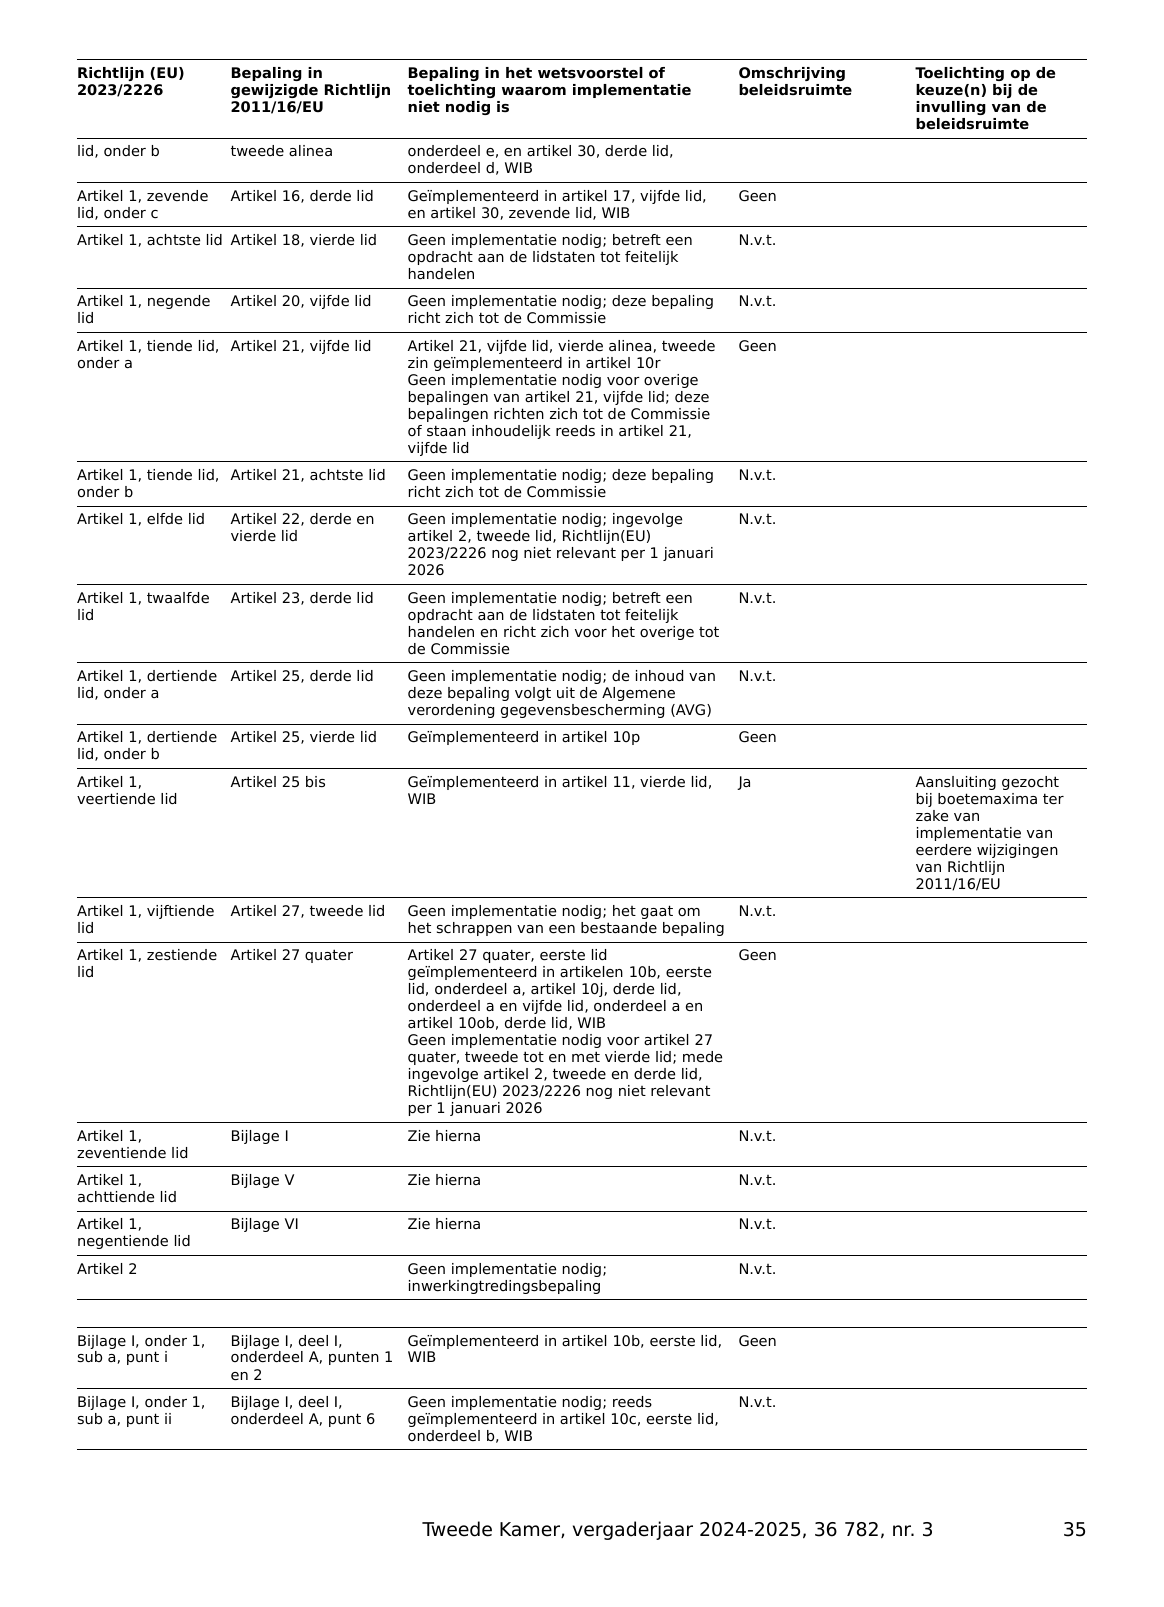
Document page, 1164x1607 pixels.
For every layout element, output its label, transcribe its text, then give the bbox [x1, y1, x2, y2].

table_cell [909, 507, 1087, 584]
table_cell Artikel 1, negende lid [77, 289, 224, 332]
table_cell Bijlage I, deel I, onderdeel A, punt 6 [224, 1389, 402, 1449]
table_cell Geen [732, 183, 909, 226]
table_cell [909, 725, 1087, 768]
table_cell Geen implementatie nodig; betreft een opdracht aan de lidstaten tot feitelijk handelen [402, 227, 732, 287]
table_cell Geen [732, 725, 909, 768]
table_cell Ja [732, 769, 909, 897]
table_cell Artikel 1, negentiende lid [77, 1212, 224, 1255]
table_cell Bijlage I, onder 1, sub a, punt ii [77, 1389, 224, 1449]
table_cell [909, 1167, 1087, 1211]
table_cell tweede alinea [224, 139, 402, 182]
table_cell Artikel 25 bis [224, 769, 402, 897]
table_cell [909, 1389, 1087, 1449]
table_cell [909, 1123, 1087, 1166]
table_cell Artikel 22, derde en vierde lid [224, 507, 402, 584]
table_cell Artikel 27 quater, eerste lid geïmplementeerd in artikelen 10b, eerste lid, onderdeel a, artikel 10j, derde lid, onderdeel a en vijfde lid, onderdeel a en artikel 10ob, derde lid, WIB Geen implementatie nodig voor artikel 27 quater, tweede tot en met vierde lid; mede ingevolge artikel 2, tweede en derde lid, Richtlijn(EU) 2023/2226 nog niet relevant per 1 januari 2026 [402, 943, 732, 1122]
table_cell N.v.t. [732, 1389, 909, 1449]
table_cell Zie hierna [402, 1212, 732, 1255]
table_cell N.v.t. [732, 289, 909, 332]
table_cell Bijlage I, deel I, onderdeel A, punten 1 en 2 [224, 1328, 402, 1388]
table_cell Geen implementatie nodig; inwerkingtredingsbepaling [402, 1256, 732, 1299]
table_cell Artikel 27 quater [224, 943, 402, 1122]
table_cell [732, 139, 909, 182]
table_cell Artikel 1, elfde lid [77, 507, 224, 584]
table_cell N.v.t. [732, 1167, 909, 1211]
table_cell [909, 1256, 1087, 1299]
table_cell Artikel 21, vijfde lid, vierde alinea, tweede zin geïmplementeerd in artikel 10r Geen implementatie nodig voor overige bepalingen van artikel 21, vijfde lid; deze bepalingen richten zich tot de Commissie of staan inhoudelijk reeds in artikel 21, vijfde lid [402, 333, 732, 461]
table_cell [909, 1212, 1087, 1255]
table_cell Artikel 1, zeventiende lid [77, 1123, 224, 1166]
table_cell Artikel 27, tweede lid [224, 898, 402, 942]
table_cell Artikel 1, zevende lid, onder c [77, 183, 224, 226]
table_cell Artikel 21, vijfde lid [224, 333, 402, 461]
table_cell Geen implementatie nodig; de inhoud van deze bepaling volgt uit de Algemene verordening gegevensbescherming (AVG) [402, 663, 732, 723]
table_cell [909, 139, 1087, 182]
table_cell Bijlage I [224, 1123, 402, 1166]
table_cell [909, 943, 1087, 1122]
table_cell Artikel 1, tiende lid, onder b [77, 462, 224, 506]
table_cell [77, 1300, 1087, 1327]
table_cell N.v.t. [732, 1123, 909, 1166]
table_cell lid, onder b [77, 139, 224, 182]
table_cell Geen [732, 333, 909, 461]
table_cell Bijlage VI [224, 1212, 402, 1255]
table_cell Artikel 1, vijftiende lid [77, 898, 224, 942]
table_cell Artikel 1, achtste lid [77, 227, 224, 287]
table_cell Artikel 2 [77, 1256, 224, 1299]
table_cell Artikel 1, achttiende lid [77, 1167, 224, 1211]
table_cell onderdeel e, en artikel 30, derde lid, onderdeel d, WIB [402, 139, 732, 182]
table_cell Geen implementatie nodig; deze bepaling richt zich tot de Commissie [402, 462, 732, 506]
table_header Bepaling in gewijzigde Richtlijn 2011/16/EU [224, 60, 402, 137]
table_cell N.v.t. [732, 1212, 909, 1255]
table_cell Artikel 1, twaalfde lid [77, 585, 224, 662]
table_cell Geïmplementeerd in artikel 10b, eerste lid, WIB [402, 1328, 732, 1388]
table_cell N.v.t. [732, 1256, 909, 1299]
table_header Toelichting op de keuze(n) bij de invulling van de beleidsruimte [909, 60, 1087, 137]
table_cell Artikel 18, vierde lid [224, 227, 402, 287]
table_cell N.v.t. [732, 585, 909, 662]
table_cell N.v.t. [732, 227, 909, 287]
table_cell [909, 227, 1087, 287]
table_cell Geïmplementeerd in artikel 17, vijfde lid, en artikel 30, zevende lid, WIB [402, 183, 732, 226]
table_cell Artikel 25, derde lid [224, 663, 402, 723]
table_cell Artikel 20, vijfde lid [224, 289, 402, 332]
table_cell Geïmplementeerd in artikel 10p [402, 725, 732, 768]
table_cell [909, 663, 1087, 723]
table_cell [909, 585, 1087, 662]
table_cell Geen implementatie nodig; reeds geïmplementeerd in artikel 10c, eerste lid, onderdeel b, WIB [402, 1389, 732, 1449]
table_cell Zie hierna [402, 1123, 732, 1166]
table_cell Artikel 1, zestiende lid [77, 943, 224, 1122]
table_cell [909, 462, 1087, 506]
table_cell N.v.t. [732, 663, 909, 723]
table_cell Zie hierna [402, 1167, 732, 1211]
table_cell Bijlage I, onder 1, sub a, punt i [77, 1328, 224, 1388]
table_cell Artikel 1, dertiende lid, onder b [77, 725, 224, 768]
table_cell Artikel 1, dertiende lid, onder a [77, 663, 224, 723]
table_cell Artikel 1, tiende lid, onder a [77, 333, 224, 461]
table_cell Geen [732, 1328, 909, 1388]
table_cell Artikel 23, derde lid [224, 585, 402, 662]
table_cell [909, 183, 1087, 226]
table_cell N.v.t. [732, 462, 909, 506]
table_cell [909, 898, 1087, 942]
table_cell Aansluiting gezocht bij boetemaxima ter zake van implementatie van eerdere wijzigingen van Richtlijn 2011/16/EU [909, 769, 1087, 897]
table_cell Geen implementatie nodig; betreft een opdracht aan de lidstaten tot feitelijk handelen en richt zich voor het overige tot de Commissie [402, 585, 732, 662]
table_cell Artikel 1, veertiende lid [77, 769, 224, 897]
table_cell [909, 333, 1087, 461]
table_cell Geen implementatie nodig; ingevolge artikel 2, tweede lid, Richtlijn(EU) 2023/2226 nog niet relevant per 1 januari 2026 [402, 507, 732, 584]
table_header Omschrijving beleidsruimte [732, 60, 909, 137]
table_cell N.v.t. [732, 898, 909, 942]
table_cell Geen implementatie nodig; deze bepaling richt zich tot de Commissie [402, 289, 732, 332]
table_header Bepaling in het wetsvoorstel of toelichting waarom implementatie niet nodig is [402, 60, 732, 137]
table_cell [224, 1256, 402, 1299]
table_cell Geïmplementeerd in artikel 11, vierde lid, WIB [402, 769, 732, 897]
table_cell Artikel 21, achtste lid [224, 462, 402, 506]
table_cell Geen [732, 943, 909, 1122]
table_cell Bijlage V [224, 1167, 402, 1211]
table_cell [909, 289, 1087, 332]
table_cell [909, 1328, 1087, 1388]
table_cell Artikel 16, derde lid [224, 183, 402, 226]
table_cell Artikel 25, vierde lid [224, 725, 402, 768]
table_cell Geen implementatie nodig; het gaat om het schrappen van een bestaande bepaling [402, 898, 732, 942]
table_header Richtlijn (EU) 2023/2226 [77, 60, 224, 137]
table_cell N.v.t. [732, 507, 909, 584]
